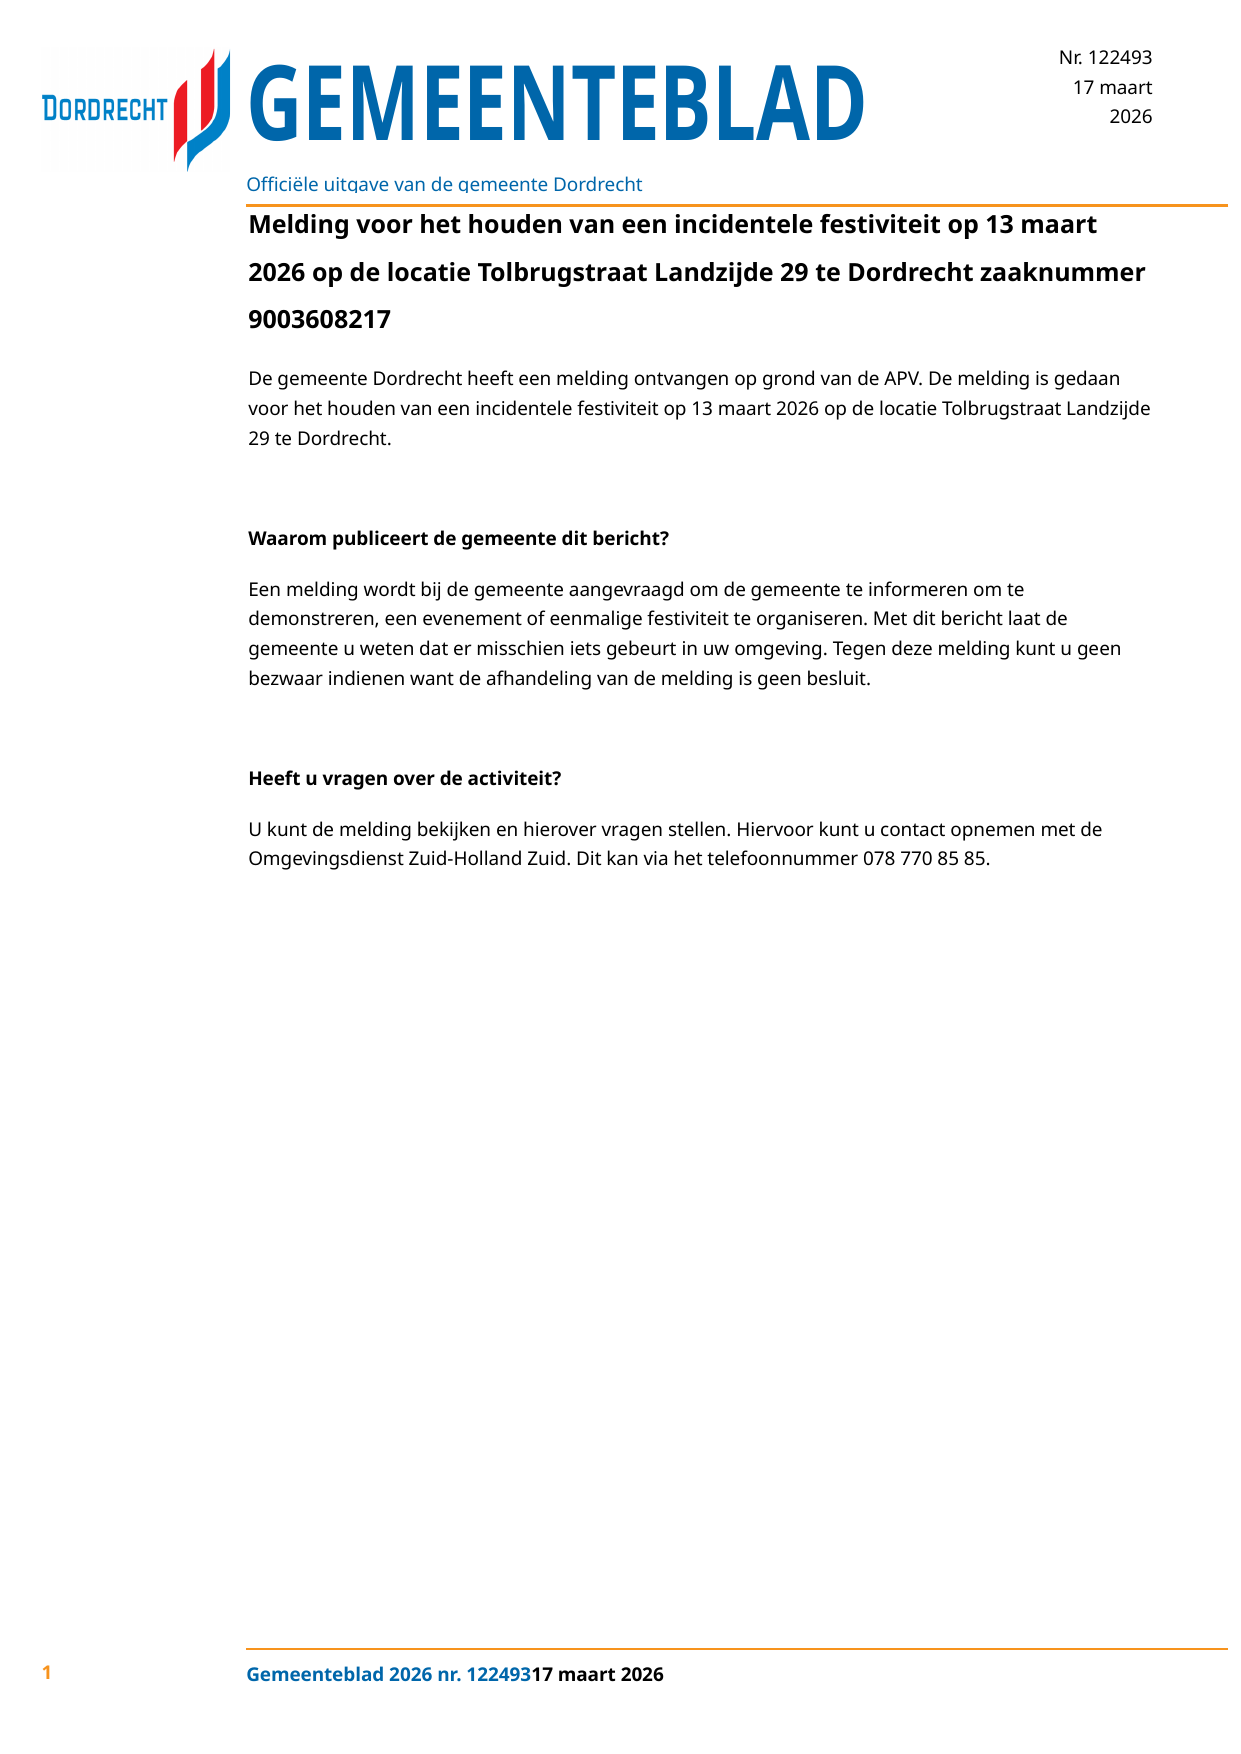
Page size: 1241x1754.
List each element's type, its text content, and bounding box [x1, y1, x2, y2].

text U kunt de melding bekijken en hierover vragen stellen. Hiervoor kunt u contact opnemen met de Omgevingsdienst Zuid-Holland Zuid. Dit kan via het telefoonnummer 078 770 85 85. [248, 816, 1152, 871]
text Melding voor het houden van een incidentele festiviteit op 13 maart 2026 op de locatie Tolbrugstraat Landzijde 29 te Dordrecht zaaknummer 9003608217 [248, 207, 1152, 336]
picture [41, 47, 231, 172]
text De gemeente Dordrecht heeft een melding ontvangen op grond van de APV. De melding is gedaan voor het houden van een incidentele festiviteit op 13 maart 2026 op de locatie Tolbrugstraat Landzijde 29 te Dordrecht. [248, 366, 1152, 450]
text Waarom publiceert de gemeente dit bericht? [248, 526, 1152, 551]
text Een melding wordt bij de gemeente aangevraagd om de gemeente te informeren om te demonstreren, een evenement of eenmalige festiviteit te organiseren. Met dit bericht laat de gemeente u weten dat er misschien iets gebeurt in uw omgeving. Tegen deze melding kunt u geen bezwaar indienen want de afhandeling van de melding is geen besluit. [248, 576, 1152, 690]
text Heeft u vragen over de activiteit? [248, 766, 1152, 791]
